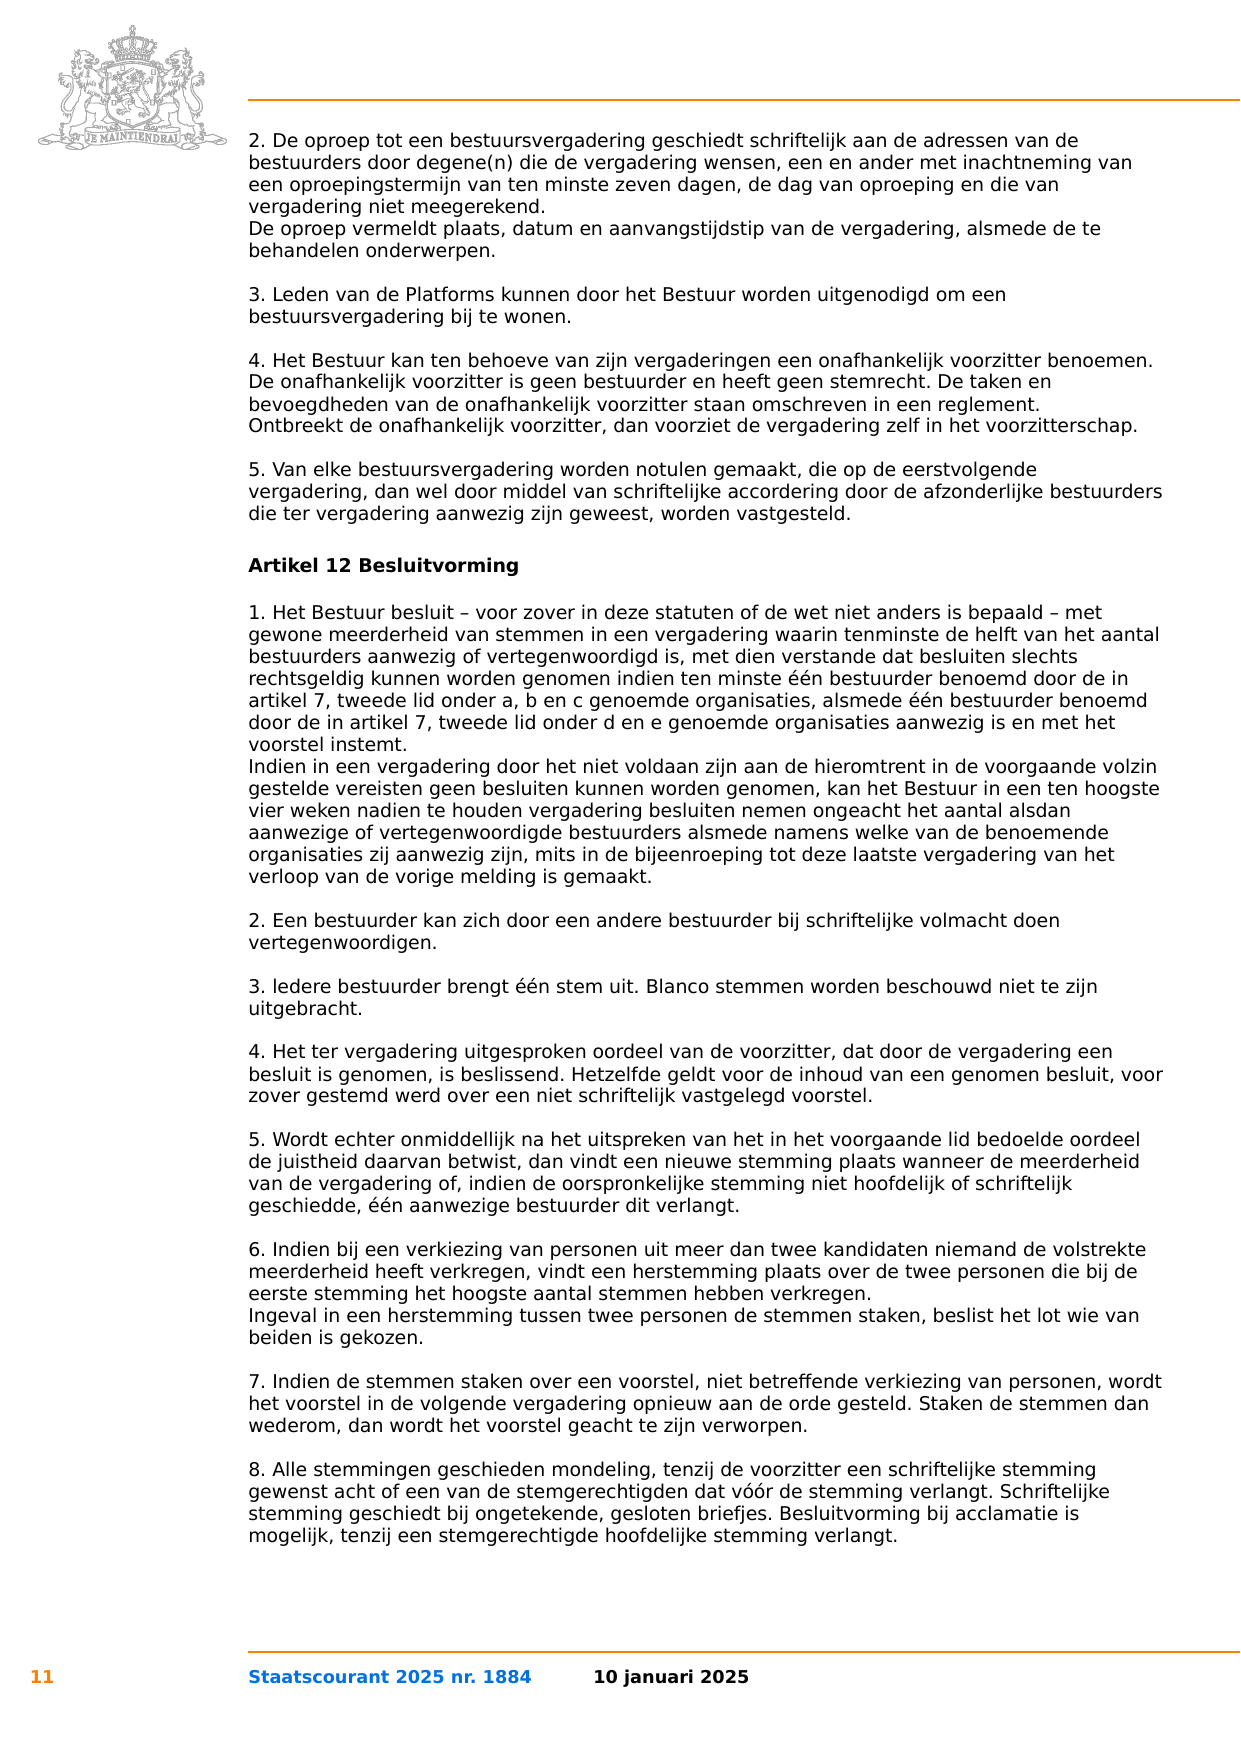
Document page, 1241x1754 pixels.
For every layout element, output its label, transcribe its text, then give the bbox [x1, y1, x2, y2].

text Ingeval in een herstemming tussen twee personen de stemmen staken, beslist het lot wie van beiden is gekozen. [248, 1305, 1163, 1349]
text 2. Een bestuurder kan zich door een andere bestuurder bij schriftelijke volmacht doen vertegenwoordigen. [248, 910, 1163, 954]
text Indien in een vergadering door het niet voldaan zijn aan de hieromtrent in de voorgaande volzin gestelde vereisten geen besluiten kunnen worden genomen, kan het Bestuur in een ten hoogste vier weken nadien te houden vergadering besluiten nemen ongeacht het aantal alsdan aanwezige of vertegenwoordigde bestuurders alsmede namens welke van de benoemende organisaties zij aanwezig zijn, mits in de bijeenroeping tot deze laatste vergadering van het verloop van de vorige melding is gemaakt. [248, 756, 1163, 888]
text 1. Het Bestuur besluit – voor zover in deze statuten of de wet niet anders is bepaald – met gewone meerderheid van stemmen in een vergadering waarin tenminste de helft van het aantal bestuurders aanwezig of vertegenwoordigd is, met dien verstande dat besluiten slechts rechtsgeldig kunnen worden genomen indien ten minste één bestuurder benoemd door de in artikel 7, tweede lid onder a, b en c genoemde organisaties, alsmede één bestuurder benoemd door de in artikel 7, tweede lid onder d en e genoemde organisaties aanwezig is en met het voorstel instemt. [248, 602, 1163, 756]
text 4. Het Bestuur kan ten behoeve van zijn vergaderingen een onafhankelijk voorzitter benoemen. De onafhankelijk voorzitter is geen bestuurder en heeft geen stemrecht. De taken en bevoegdheden van de onafhankelijk voorzitter staan omschreven in een reglement. [248, 349, 1163, 415]
text 5. Wordt echter onmiddellijk na het uitspreken van het in het voorgaande lid bedoelde oordeel de juistheid daarvan betwist, dan vindt een nieuwe stemming plaats wanneer de meerderheid van de vergadering of, indien de oorspronkelijke stemming niet hoofdelijk of schriftelijk geschiedde, één aanwezige bestuurder dit verlangt. [248, 1129, 1163, 1217]
text 3. ledere bestuurder brengt één stem uit. Blanco stemmen worden beschouwd niet te zijn uitgebracht. [248, 976, 1163, 1019]
text 5. Van elke bestuursvergadering worden notulen gemaakt, die op de eerstvolgende vergadering, dan wel door middel van schriftelijke accordering door de afzonderlijke bestuurders die ter vergadering aanwezig zijn geweest, worden vastgesteld. [248, 459, 1163, 525]
text Ontbreekt de onafhankelijk voorzitter, dan voorziet de vergadering zelf in het voorzitterschap. [248, 415, 1163, 437]
subtitle Artikel 12 Besluitvorming [248, 555, 1163, 577]
text 7. Indien de stemmen staken over een voorstel, niet betreffende verkiezing van personen, wordt het voorstel in de volgende vergadering opnieuw aan de orde gesteld. Staken de stemmen dan wederom, dan wordt het voorstel geacht te zijn verworpen. [248, 1371, 1163, 1437]
picture [38, 25, 227, 150]
text 4. Het ter vergadering uitgesproken oordeel van de voorzitter, dat door de vergadering een besluit is genomen, is beslissend. Hetzelfde geldt voor de inhoud van een genomen besluit, voor zover gestemd werd over een niet schriftelijk vastgelegd voorstel. [248, 1041, 1163, 1107]
text 6. Indien bij een verkiezing van personen uit meer dan twee kandidaten niemand de volstrekte meerderheid heeft verkregen, vindt een herstemming plaats over de twee personen die bij de eerste stemming het hoogste aantal stemmen hebben verkregen. [248, 1239, 1163, 1305]
text De oproep vermeldt plaats, datum en aanvangstijdstip van de vergadering, alsmede de te behandelen onderwerpen. [248, 218, 1163, 262]
text 2. De oproep tot een bestuursvergadering geschiedt schriftelijk aan de adressen van de bestuurders door degene(n) die de vergadering wensen, een en ander met inachtneming van een oproepingstermijn van ten minste zeven dagen, de dag van oproeping en die van vergadering niet meegerekend. [248, 130, 1163, 218]
text 8. Alle stemmingen geschieden mondeling, tenzij de voorzitter een schriftelijke stemming gewenst acht of een van de stemgerechtigden dat vóór de stemming verlangt. Schriftelijke stemming geschiedt bij ongetekende, gesloten briefjes. Besluitvorming bij acclamatie is mogelijk, tenzij een stemgerechtigde hoofdelijke stemming verlangt. [248, 1459, 1163, 1547]
text 3. Leden van de Platforms kunnen door het Bestuur worden uitgenodigd om een bestuursvergadering bij te wonen. [248, 284, 1163, 328]
